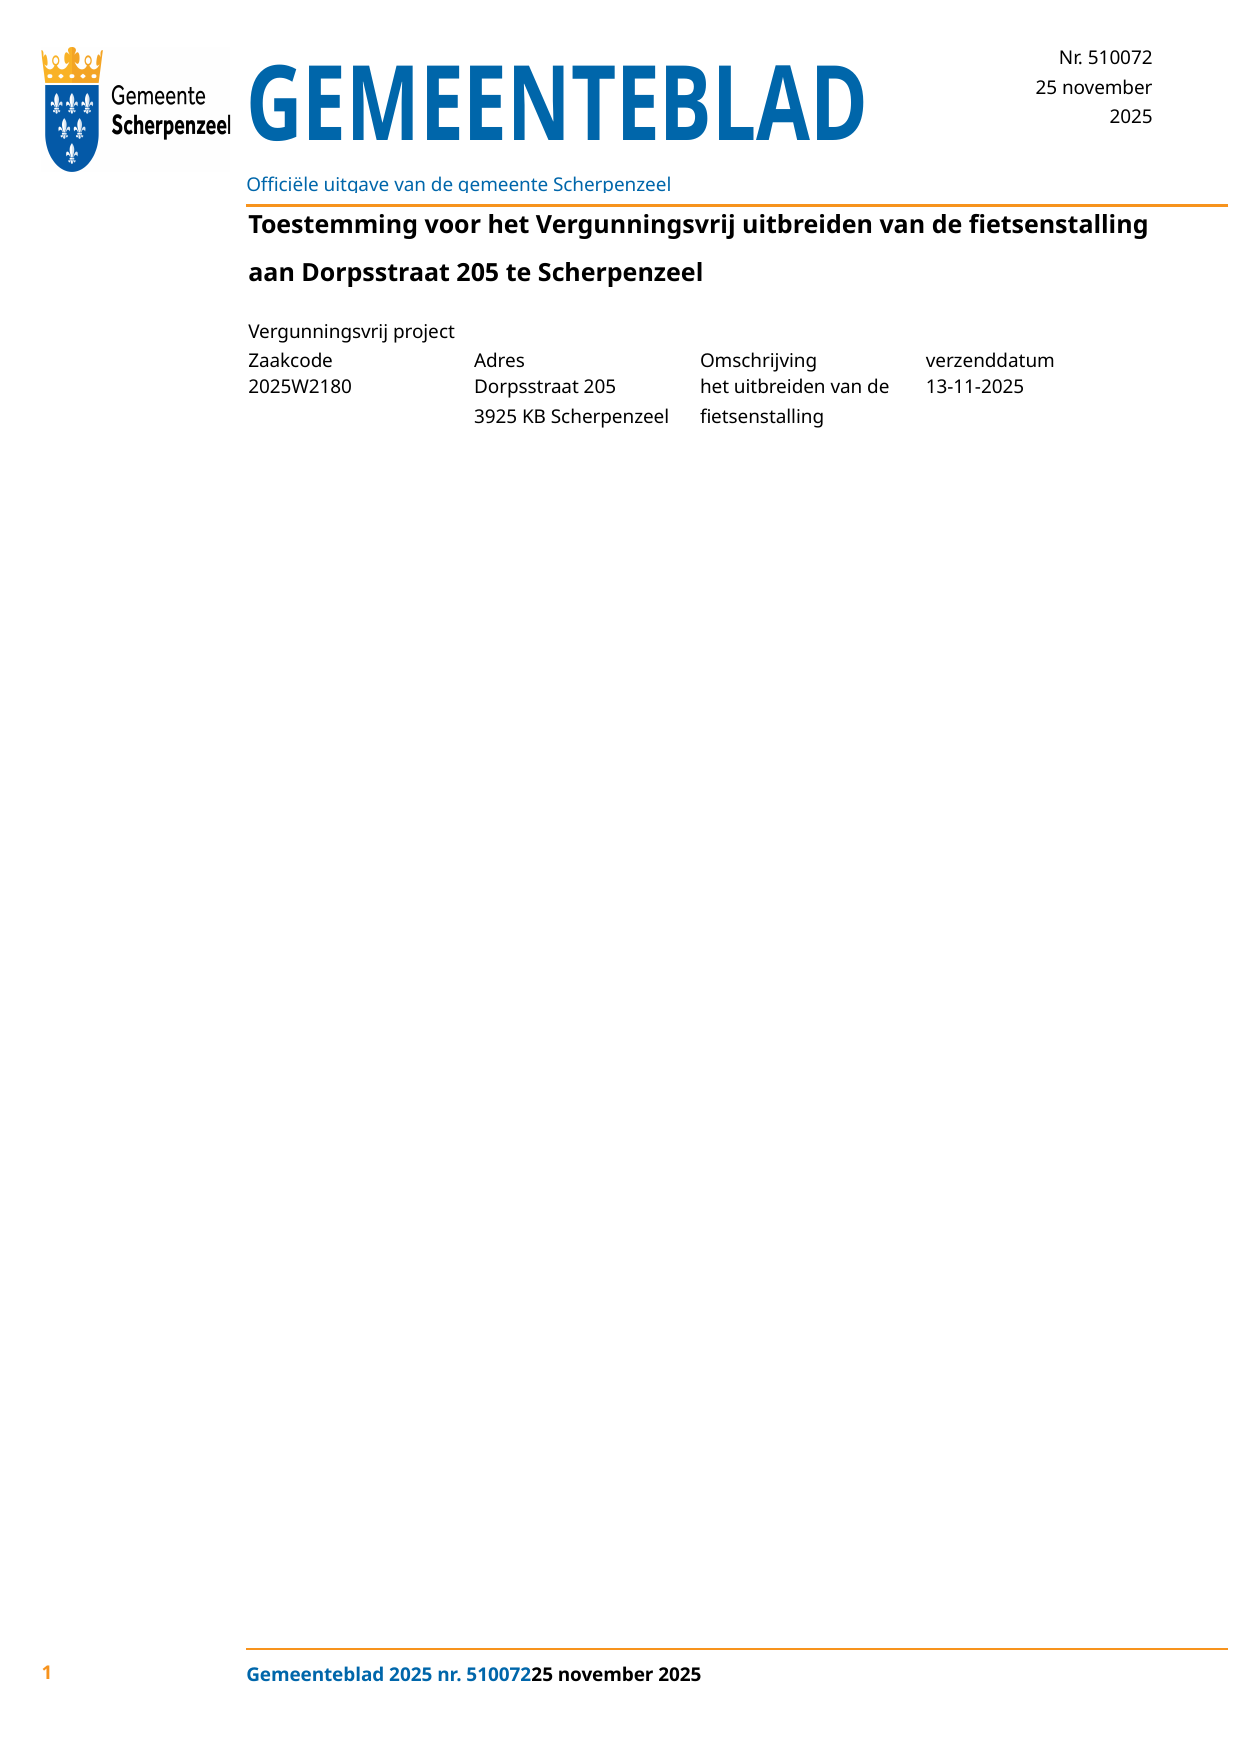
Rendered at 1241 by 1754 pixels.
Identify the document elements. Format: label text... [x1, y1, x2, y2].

picture [41, 47, 231, 172]
table_header Adres [474, 348, 700, 373]
table_cell 2025W2180 [248, 373, 474, 429]
table_header Omschrijving [700, 348, 926, 373]
table_header Zaakcode [248, 348, 474, 373]
table_cell 13-11-2025 [926, 373, 1152, 429]
text Vergunningsvrij project [248, 318, 1152, 344]
table_cell Dorpsstraat 205 3925 KB Scherpenzeel [474, 373, 700, 429]
table_cell het uitbreiden van de fietsenstalling [700, 373, 926, 429]
table_header verzenddatum [926, 348, 1152, 373]
text Toestemming voor het Vergunningsvrij uitbreiden van de fietsenstalling aan Dorpsstraat 205 te Scherpenzeel [248, 207, 1152, 288]
